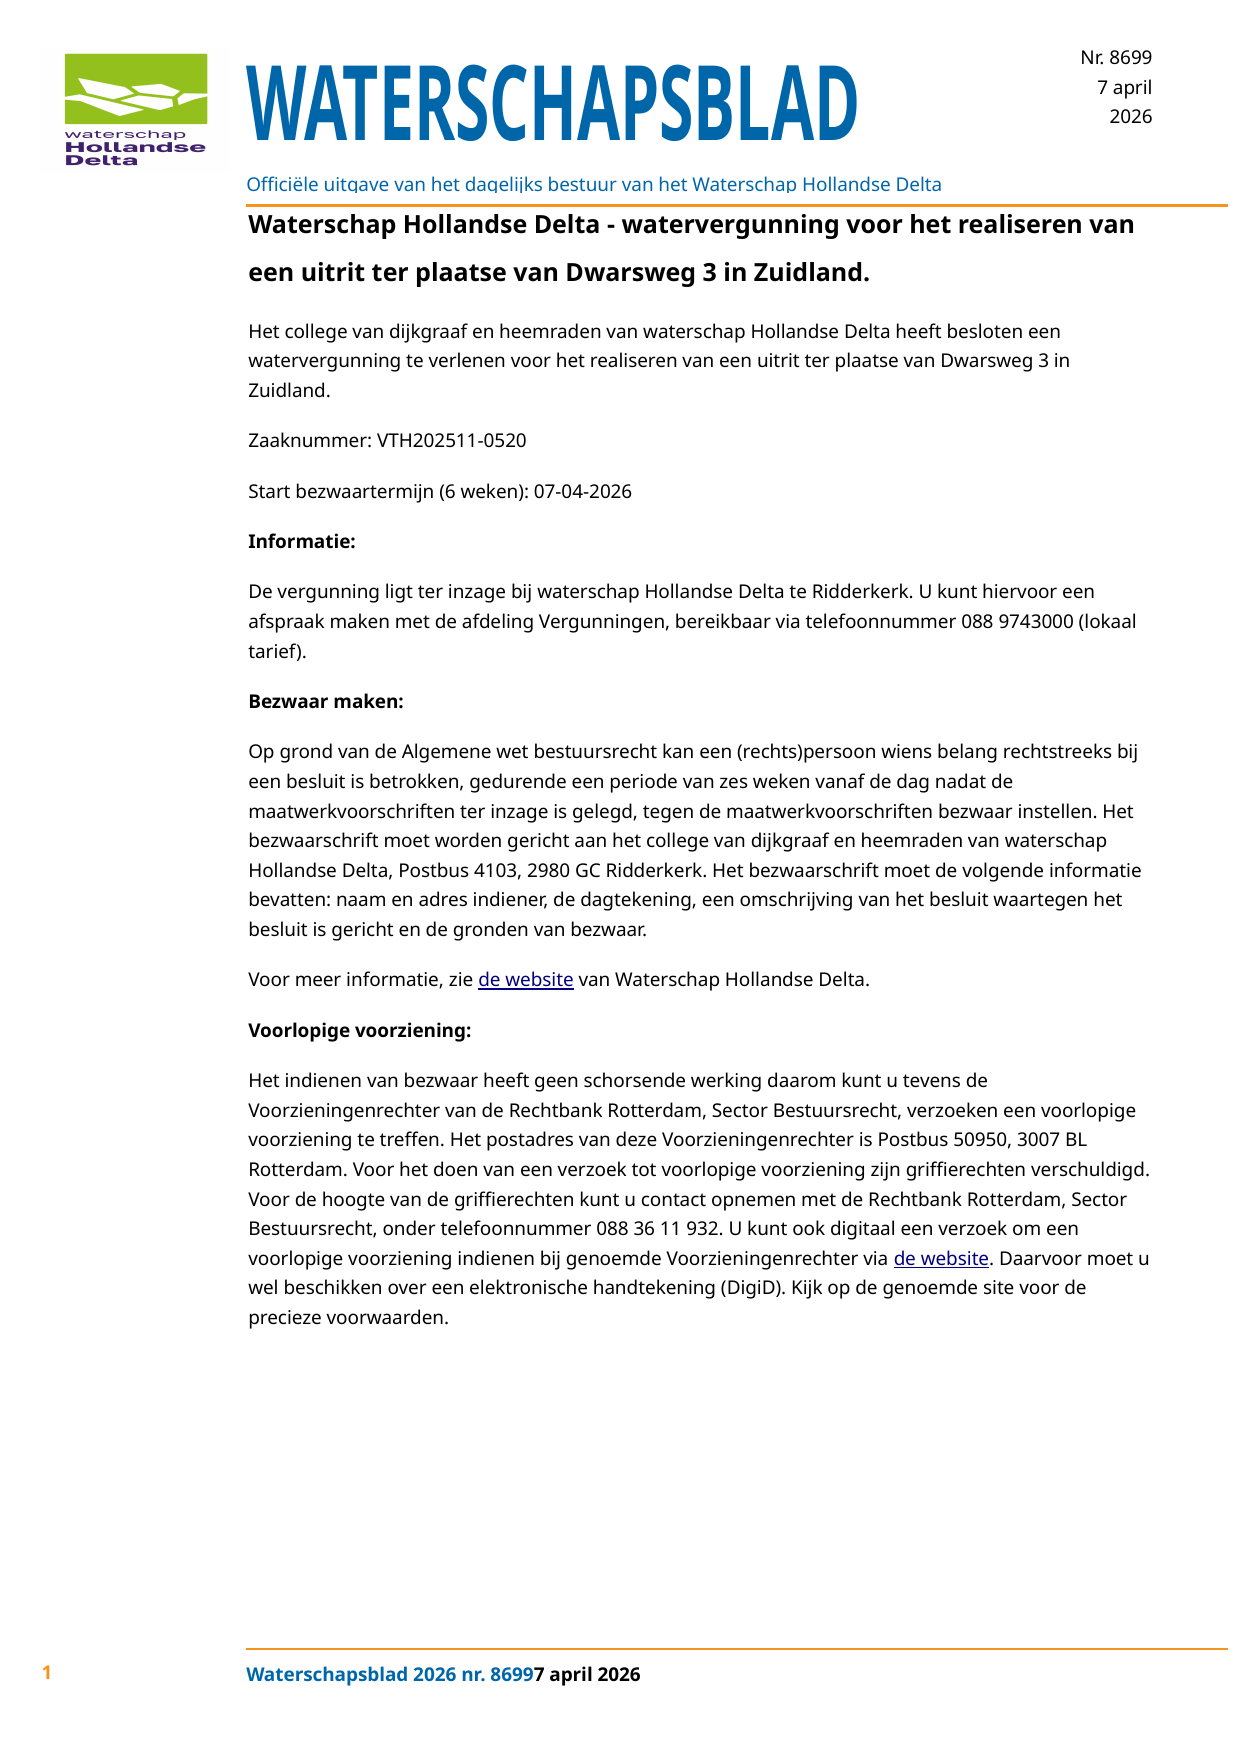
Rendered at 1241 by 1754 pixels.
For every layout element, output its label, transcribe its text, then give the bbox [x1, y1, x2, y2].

text Voor meer informatie, zie de website van Waterschap Hollandse Delta. [248, 967, 1152, 992]
text Start bezwaartermijn (6 weken): 07-04-2026 [248, 478, 1152, 504]
picture [41, 47, 231, 172]
text Op grond van de Algemene wet bestuursrecht kan een (rechts)persoon wiens belang rechtstreeks bij een besluit is betrokken, gedurende een periode van zes weken vanaf de dag nadat de maatwerkvoorschriften ter inzage is gelegd, tegen de maatwerkvoorschriften bezwaar instellen. Het bezwaarschrift moet worden gericht aan het college van dijkgraaf en heemraden van waterschap Hollandse Delta, Postbus 4103, 2980 GC Ridderkerk. Het bezwaarschrift moet de volgende informatie bevatten: naam en adres indiener, de dagtekening, een omschrijving van het besluit waartegen het besluit is gericht en de gronden van bezwaar. [248, 739, 1152, 942]
text Informatie: [248, 528, 1152, 554]
text Zaaknummer: VTH202511-0520 [248, 427, 1152, 453]
text Bezwaar maken: [248, 688, 1152, 714]
text De vergunning ligt ter inzage bij waterschap Hollandse Delta te Ridderkerk. U kunt hiervoor een afspraak maken met de afdeling Vergunningen, bereikbaar via telefoonnummer 088 9743000 (lokaal tarief). [248, 579, 1152, 664]
text Het college van dijkgraaf en heemraden van waterschap Hollandse Delta heeft besloten een watervergunning te verlenen voor het realiseren van een uitrit ter plaatse van Dwarsweg 3 in Zuidland. [248, 318, 1152, 403]
text Waterschap Hollandse Delta - watervergunning voor het realiseren van een uitrit ter plaatse van Dwarsweg 3 in Zuidland. [248, 207, 1152, 288]
text Voorlopige voorziening: [248, 1017, 1152, 1043]
text Het indienen van bezwaar heeft geen schorsende werking daarom kunt u tevens de Voorzieningenrechter van de Rechtbank Rotterdam, Sector Bestuursrecht, verzoeken een voorlopige voorziening te treffen. Het postadres van deze Voorzieningenrechter is Postbus 50950, 3007 BL Rotterdam. Voor het doen van een verzoek tot voorlopige voorziening zijn griffierechten verschuldigd. Voor de hoogte van de griffierechten kunt u contact opnemen met de Rechtbank Rotterdam, Sector Bestuursrecht, onder telefoonnummer 088 36 11 932. U kunt ook digitaal een verzoek om een voorlopige voorziening indienen bij genoemde Voorzieningenrechter via de website. Daarvoor moet u wel beschikken over een elektronische handtekening (DigiD). Kijk op de genoemde site voor de precieze voorwaarden. [248, 1067, 1152, 1330]
